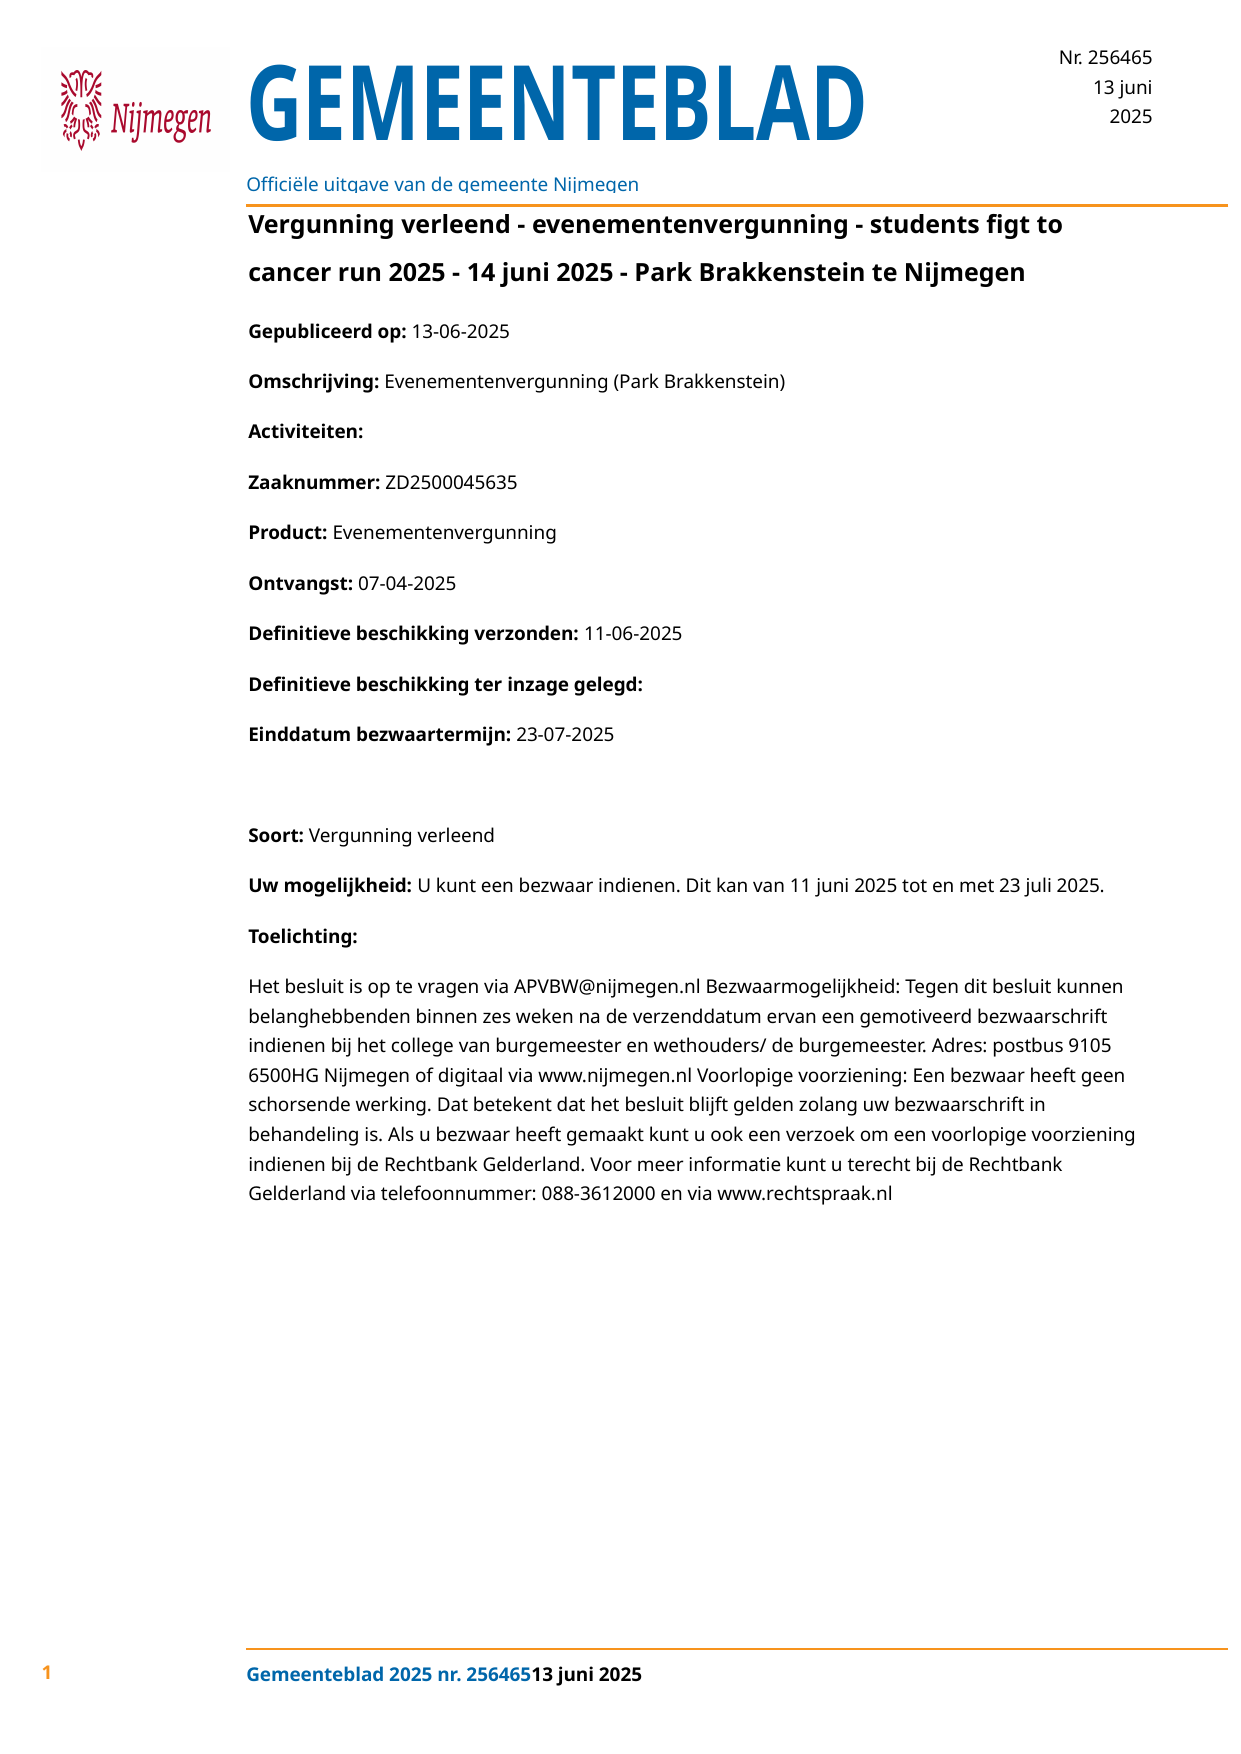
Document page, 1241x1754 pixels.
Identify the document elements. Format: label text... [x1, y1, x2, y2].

text Vergunning verleend - evenementenvergunning - students figt to cancer run 2025 - 14 juni 2025 - Park Brakkenstein te Nijmegen [248, 207, 1152, 288]
picture [41, 47, 231, 172]
text Einddatum bezwaartermijn: 23-07-2025 [248, 721, 1152, 747]
text Activiteiten: [248, 419, 1152, 444]
text Soort: Vergunning verleend [248, 822, 1152, 848]
text Toelichting: [248, 923, 1152, 949]
text Definitieve beschikking ter inzage gelegd: [248, 671, 1152, 697]
text Ontvangst: 07-04-2025 [248, 570, 1152, 596]
text Gepubliceerd op: 13-06-2025 [248, 318, 1152, 344]
text Definitieve beschikking verzonden: 11-06-2025 [248, 620, 1152, 646]
text Omschrijving: Evenementenvergunning (Park Brakkenstein) [248, 368, 1152, 394]
text Product: Evenementenvergunning [248, 519, 1152, 545]
text Zaaknummer: ZD2500045635 [248, 469, 1152, 495]
text Uw mogelijkheid: U kunt een bezwaar indienen. Dit kan van 11 juni 2025 tot en met 23 juli 2025. [248, 872, 1152, 898]
text Het besluit is op te vragen via APVBW@nijmegen.nl Bezwaarmogelijkheid: Tegen dit besluit kunnen belanghebbenden binnen zes weken na de verzenddatum ervan een gemotiveerd bezwaarschrift indienen bij het college van burgemeester en wethouders/ de burgemeester. Adres: postbus 9105 6500HG Nijmegen of digitaal via www.nijmegen.nl Voorlopige voorziening: Een bezwaar heeft geen schorsende werking. Dat betekent dat het besluit blijft gelden zolang uw bezwaarschrift in behandeling is. Als u bezwaar heeft gemaakt kunt u ook een verzoek om een voorlopige voorziening indienen bij de Rechtbank Gelderland. Voor meer informatie kunt u terecht bij de Rechtbank Gelderland via telefoonnummer: 088-3612000 en via www.rechtspraak.nl [248, 973, 1152, 1206]
